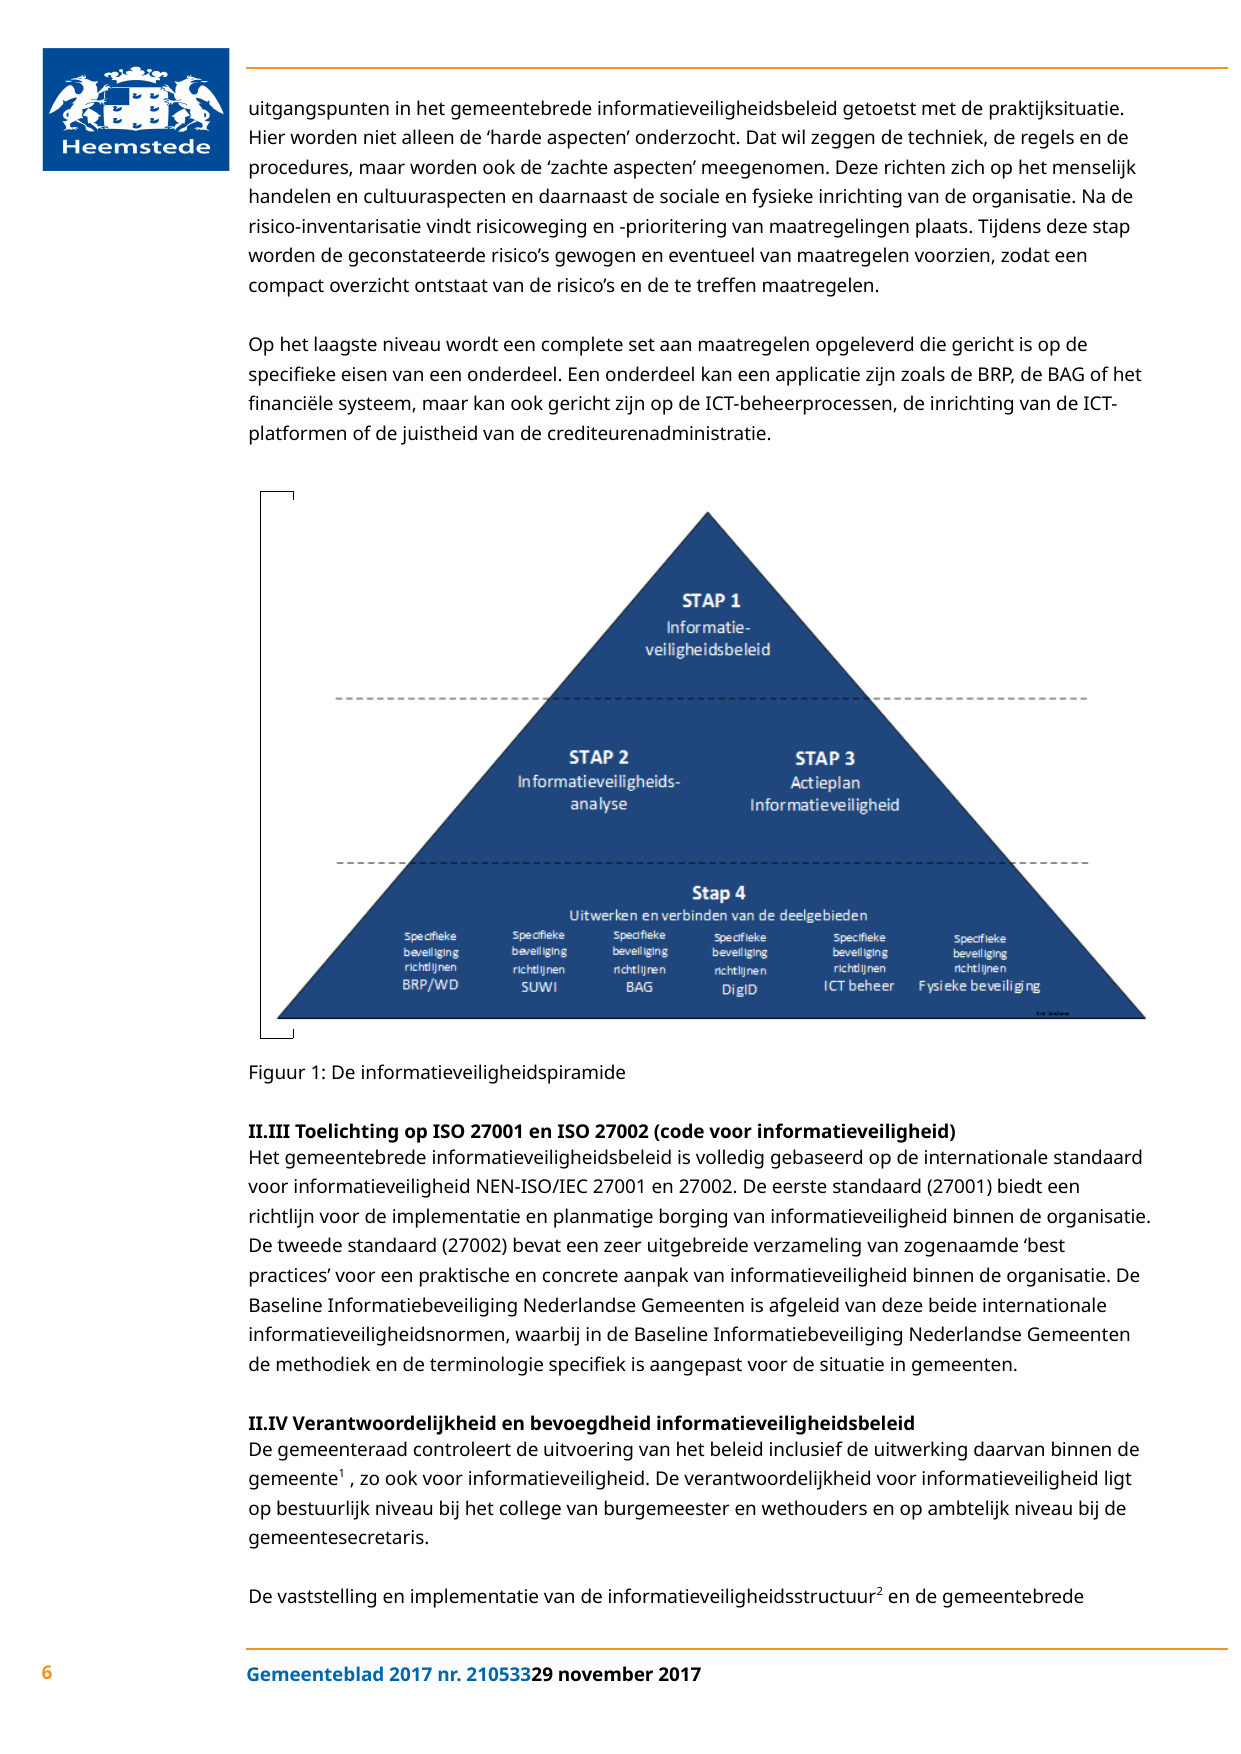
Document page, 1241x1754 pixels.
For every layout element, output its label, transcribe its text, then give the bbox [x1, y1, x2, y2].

text uitgangspunten in het gemeentebrede informatieveiligheidsbeleid getoetst met de praktijksituatie. Hier worden niet alleen de ‘harde aspecten’ onderzocht. Dat wil zeggen de techniek, de regels en de procedures, maar worden ook de ‘zachte aspecten’ meegenomen. Deze richten zich op het menselijk handelen en cultuuraspecten en daarnaast de sociale en fysieke inrichting van de organisatie. Na de risico-inventarisatie vindt risicoweging en -prioritering van maatregelingen plaats. Tijdens deze stap worden de geconstateerde risico’s gewogen en eventueel van maatregelen voorzien, zodat een compact overzicht ontstaat van de risico’s en de te treffen maatregelen. [248, 95, 1152, 298]
picture [268, 500, 1173, 1029]
text De vaststelling en implementatie van de informatieveiligheidsstructuur2 en de gemeentebrede [248, 1584, 1152, 1609]
text II.IV Verantwoordelijkheid en bevoegdheid informatieveiligheidsbeleid [248, 1410, 1152, 1436]
text De gemeenteraad controleert de uitvoering van het beleid inclusief de uitwerking daarvan binnen de gemeente1 , zo ook voor informatieveiligheid. De verantwoordelijkheid voor informatieveiligheid ligt op bestuurlijk niveau bij het college van burgemeester en wethouders en op ambtelijk niveau bij de gemeentesecretaris. [248, 1436, 1152, 1550]
text Figuur 1: De informatieveiligheidspiramide [248, 1059, 1152, 1085]
text II.III Toelichting op ISO 27001 en ISO 27002 (code voor informatieveiligheid) [248, 1118, 1152, 1144]
picture [41, 47, 231, 172]
text Op het laagste niveau wordt een complete set aan maatregelen opgeleverd die gericht is op de specifieke eisen van een onderdeel. Een onderdeel kan een applicatie zijn zoals de BRP, de BAG of het financiële systeem, maar kan ook gericht zijn op de ICT-beheerprocessen, de inrichting van de ICT-platformen of de juistheid van de crediteurenadministratie. [248, 331, 1152, 446]
text Het gemeentebrede informatieveiligheidsbeleid is volledig gebaseerd op de internationale standaard voor informatieveiligheid NEN-ISO/IEC 27001 en 27002. De eerste standaard (27001) biedt een richtlijn voor de implementatie en planmatige borging van informatieveiligheid binnen de organisatie. De tweede standaard (27002) bevat een zeer uitgebreide verzameling van zogenaamde ‘best practices’ voor een praktische en concrete aanpak van informatieveiligheid binnen de organisatie. De Baseline Informatiebeveiliging Nederlandse Gemeenten is afgeleid van deze beide internationale informatieveiligheidsnormen, waarbij in de Baseline Informatiebeveiliging Nederlandse Gemeenten de methodiek en de terminologie specifiek is aangepast voor de situatie in gemeenten. [248, 1144, 1152, 1377]
